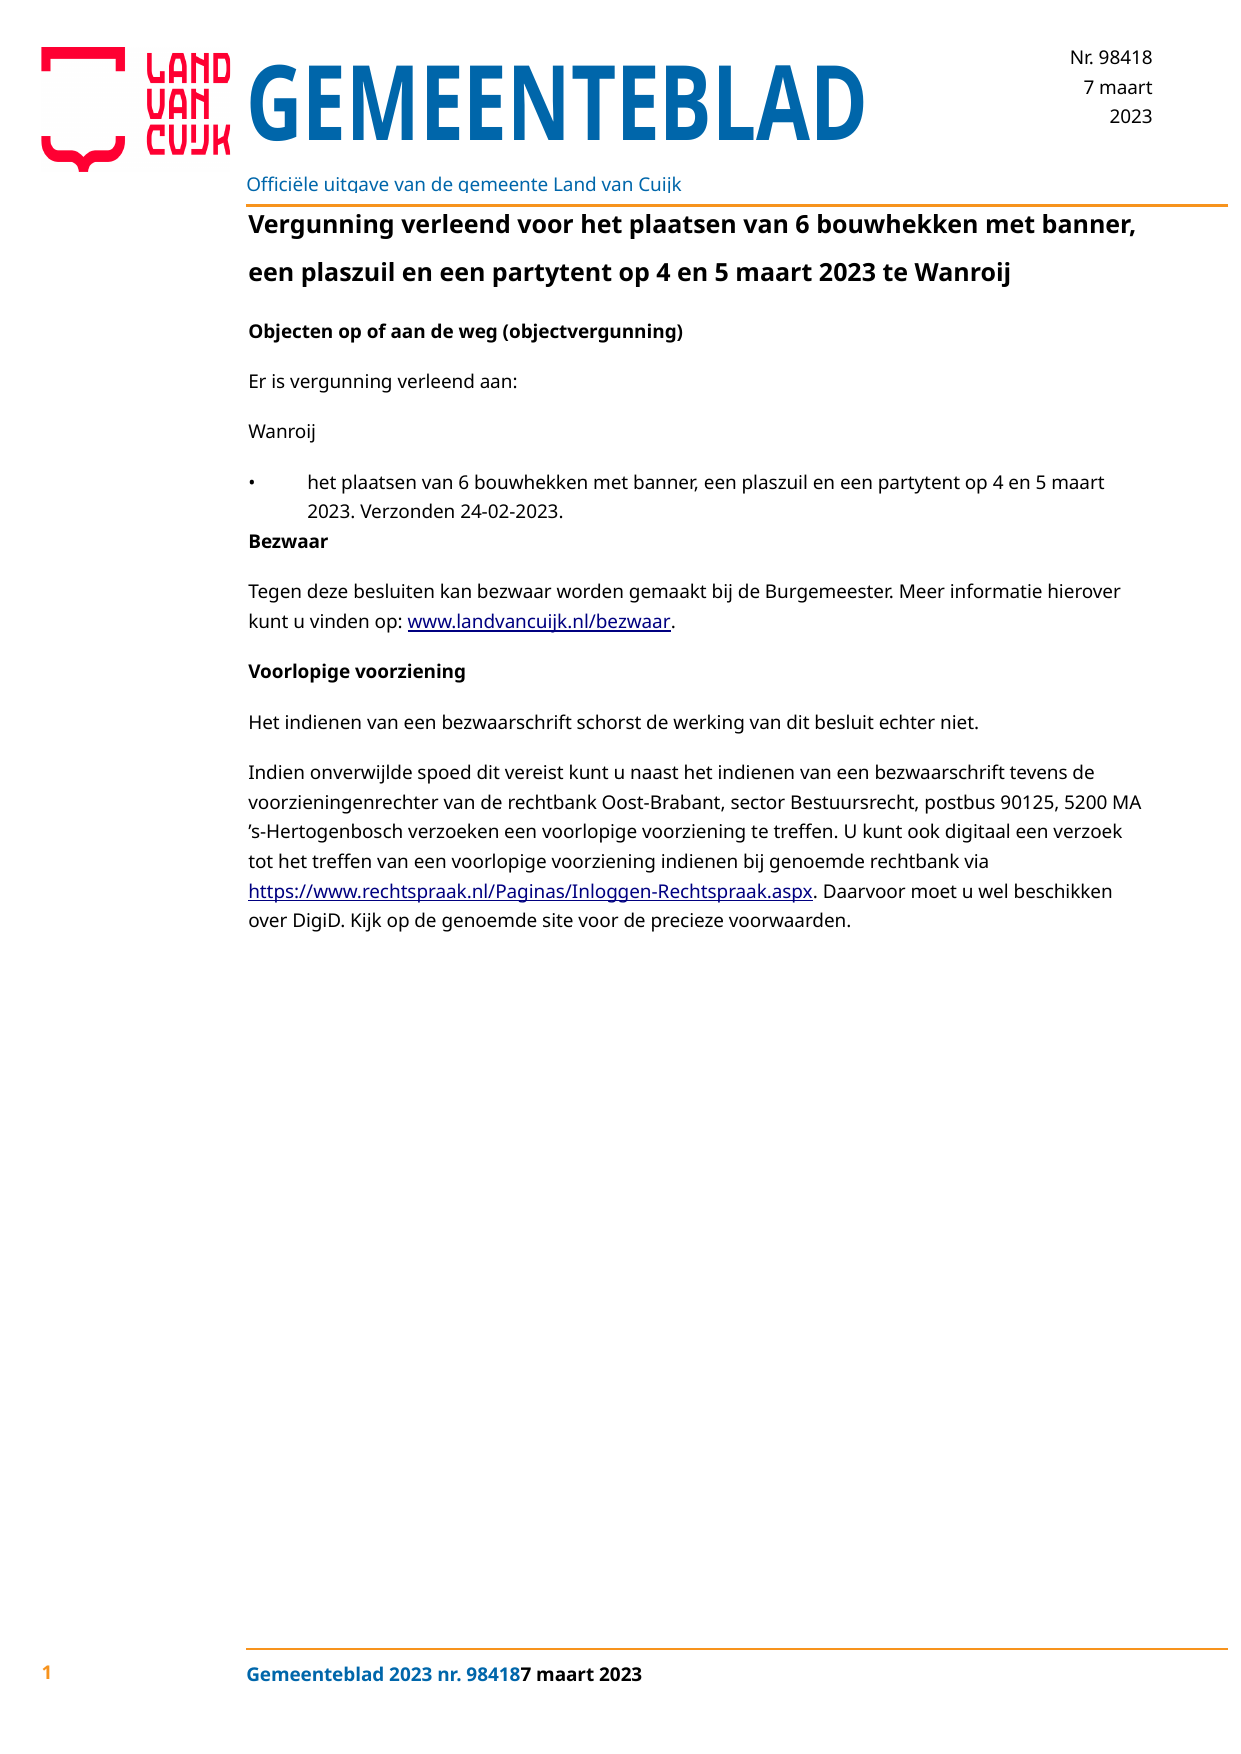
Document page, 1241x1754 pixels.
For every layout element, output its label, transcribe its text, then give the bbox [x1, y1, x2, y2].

text Er is vergunning verleend aan: [248, 368, 1152, 394]
text Wanroij [248, 419, 1152, 444]
text Indien onverwijlde spoed dit vereist kunt u naast het indienen van een bezwaarschrift tevens de voorzieningenrechter van de rechtbank Oost-Brabant, sector Bestuursrecht, postbus 90125, 5200 MA ’s-Hertogenbosch verzoeken een voorlopige voorziening te treffen. U kunt ook digitaal een verzoek tot het treffen van een voorlopige voorziening indienen bij genoemde rechtbank via https://www.rechtspraak.nl/Paginas/Inloggen-Rechtspraak.aspx. Daarvoor moet u wel beschikken over DigiD. Kijk op de genoemde site voor de precieze voorwaarden. [248, 759, 1152, 933]
text Het indienen van een bezwaarschrift schorst de werking van dit besluit echter niet. [248, 709, 1152, 735]
list het plaatsen van 6 bouwhekken met banner, een plaszuil en een partytent op 4 en 5 maart 2023. Verzonden 24-02-2023. [248, 469, 1152, 524]
text Voorlopige voorziening [248, 659, 1152, 684]
picture [41, 47, 231, 172]
text Tegen deze besluiten kan bezwaar worden gemaakt bij de Burgemeester. Meer informatie hierover kunt u vinden op: www.landvancuijk.nl/bezwaar. [248, 579, 1152, 634]
text Bezwaar [248, 528, 1152, 554]
text Objecten op of aan de weg (objectvergunning) [248, 318, 1152, 344]
text Vergunning verleend voor het plaatsen van 6 bouwhekken met banner, een plaszuil en een partytent op 4 en 5 maart 2023 te Wanroij [248, 207, 1152, 288]
